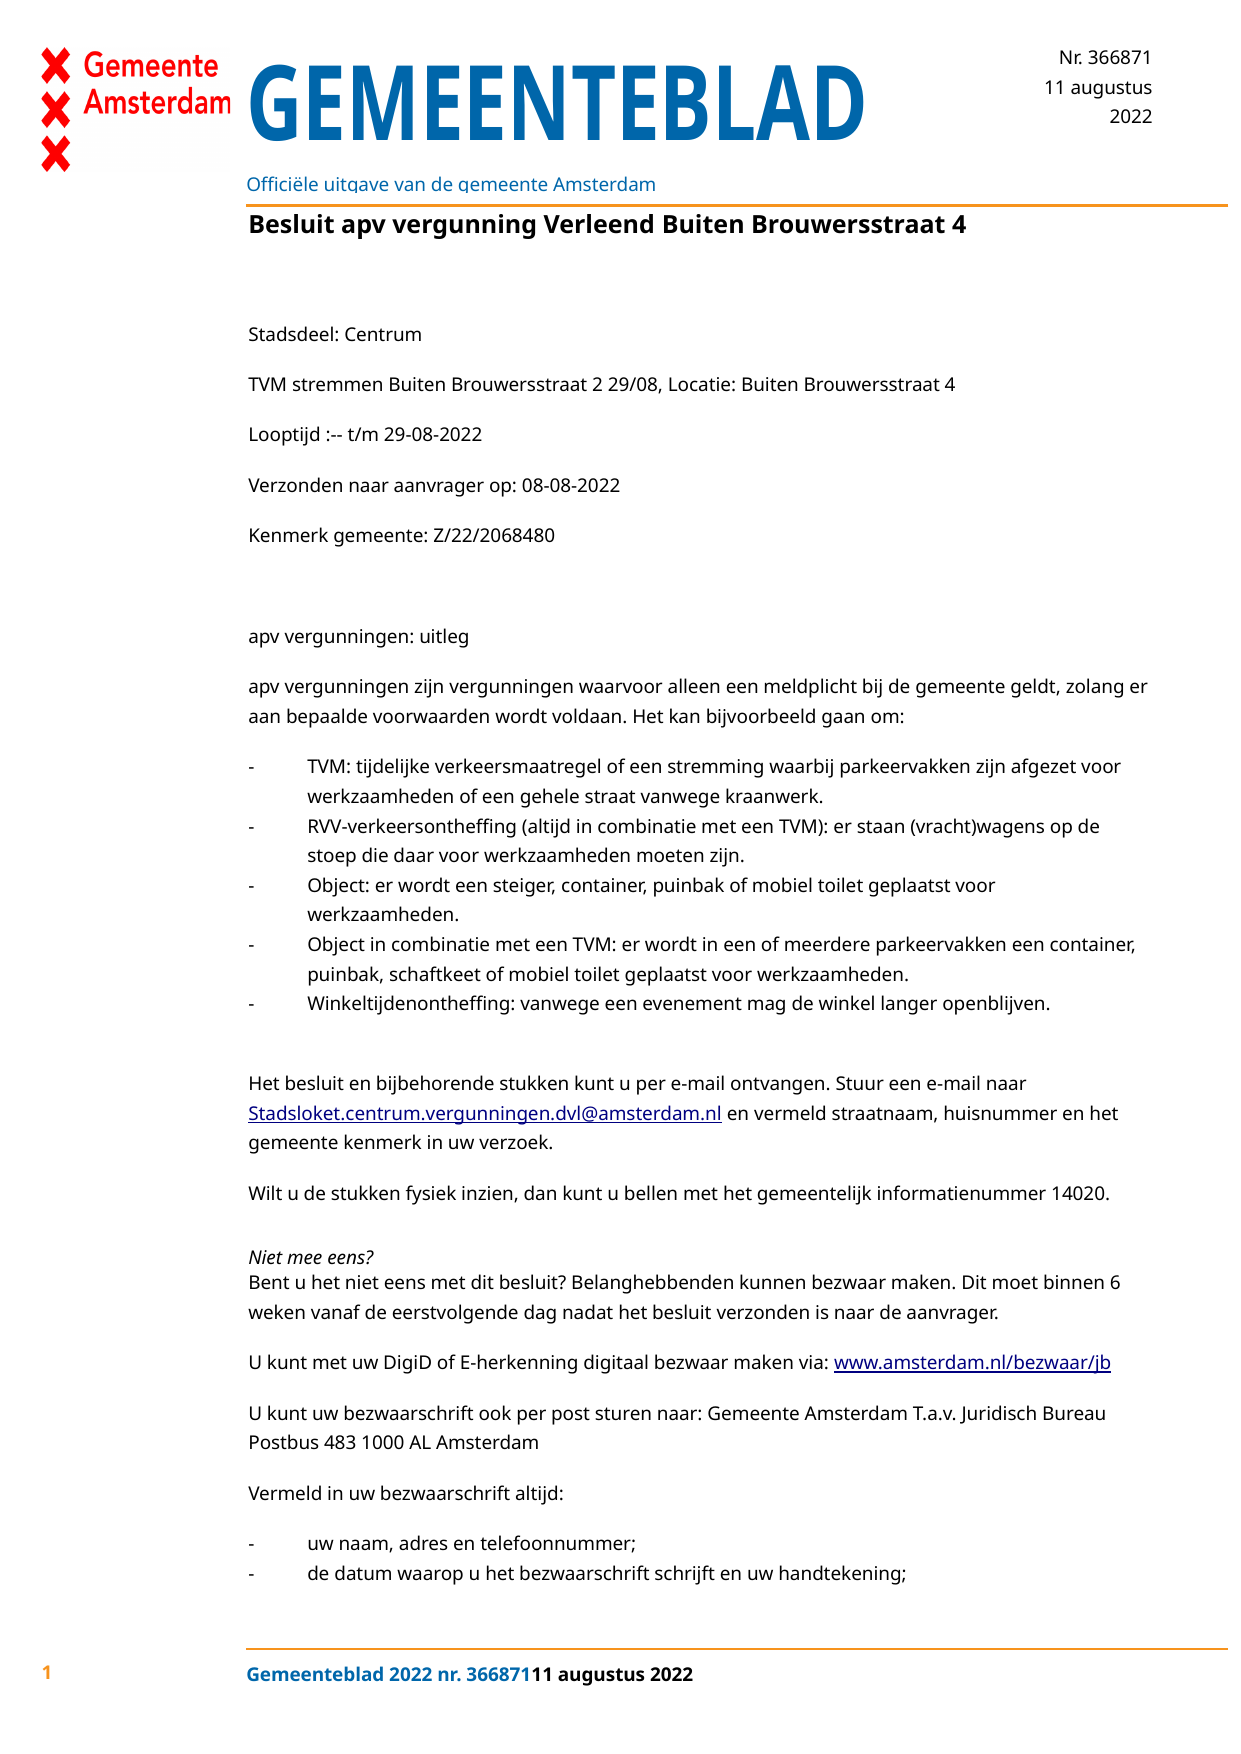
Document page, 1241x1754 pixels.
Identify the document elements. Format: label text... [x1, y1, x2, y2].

text U kunt met uw DigiD of E-herkenning digitaal bezwaar maken via: www.amsterdam.nl/bezwaar/jb [248, 1349, 1152, 1375]
list Winkeltijdenontheffing: vanwege een evenement mag de winkel langer openblijven. [248, 990, 1152, 1016]
picture [41, 47, 231, 172]
text Kenmerk gemeente: Z/22/2068480 [248, 522, 1152, 548]
text TVM stremmen Buiten Brouwersstraat 2 29/08, Locatie: Buiten Brouwersstraat 4 [248, 371, 1152, 397]
text Het besluit en bijbehorende stukken kunt u per e-mail ontvangen. Stuur een e-mail naar Stadsloket.centrum.vergunningen.dvl@amsterdam.nl en vermeld straatnaam, huisnummer en het gemeente kenmerk in uw verzoek. [248, 1070, 1152, 1155]
text Besluit apv vergunning Verleend Buiten Brouwersstraat 4 [248, 207, 1152, 241]
text apv vergunningen zijn vergunningen waarvoor alleen een meldplicht bij de gemeente geldt, zolang er aan bepaalde voorwaarden wordt voldaan. Het kan bijvoorbeeld gaan om: [248, 674, 1152, 729]
text Niet mee eens? [248, 1244, 1152, 1269]
text Looptijd :-- t/m 29-08-2022 [248, 422, 1152, 447]
list RVV-verkeersontheffing (altijd in combinatie met een TVM): er staan (vracht)wagens op de stoep die daar voor werkzaamheden moeten zijn. [248, 813, 1152, 868]
text Vermeld in uw bezwaarschrift altijd: [248, 1480, 1152, 1506]
list de datum waarop u het bezwaarschrift schrijft en uw handtekening; [248, 1560, 1152, 1586]
text apv vergunningen: uitleg [248, 623, 1152, 649]
list Object: er wordt een steiger, container, puinbak of mobiel toilet geplaatst voor werkzaamheden. [248, 872, 1152, 927]
text Wilt u de stukken fysiek inzien, dan kunt u bellen met het gemeentelijk informatienummer 14020. [248, 1180, 1152, 1206]
text Stadsdeel: Centrum [248, 321, 1152, 346]
text U kunt uw bezwaarschrift ook per post sturen naar: Gemeente Amsterdam T.a.v. Juridisch Bureau Postbus 483 1000 AL Amsterdam [248, 1400, 1152, 1455]
list Object in combinatie met een TVM: er wordt in een of meerdere parkeervakken een container, puinbak, schaftkeet of mobiel toilet geplaatst voor werkzaamheden. [248, 931, 1152, 986]
text Verzonden naar aanvrager op: 08-08-2022 [248, 472, 1152, 498]
list TVM: tijdelijke verkeersmaatregel of een stremming waarbij parkeervakken zijn afgezet voor werkzaamheden of een gehele straat vanwege kraanwerk. [248, 754, 1152, 809]
list uw naam, adres en telefoonnummer; [248, 1530, 1152, 1556]
text Bent u het niet eens met dit besluit? Belanghebbenden kunnen bezwaar maken. Dit moet binnen 6 weken vanaf de eerstvolgende dag nadat het besluit verzonden is naar de aanvrager. [248, 1269, 1152, 1325]
